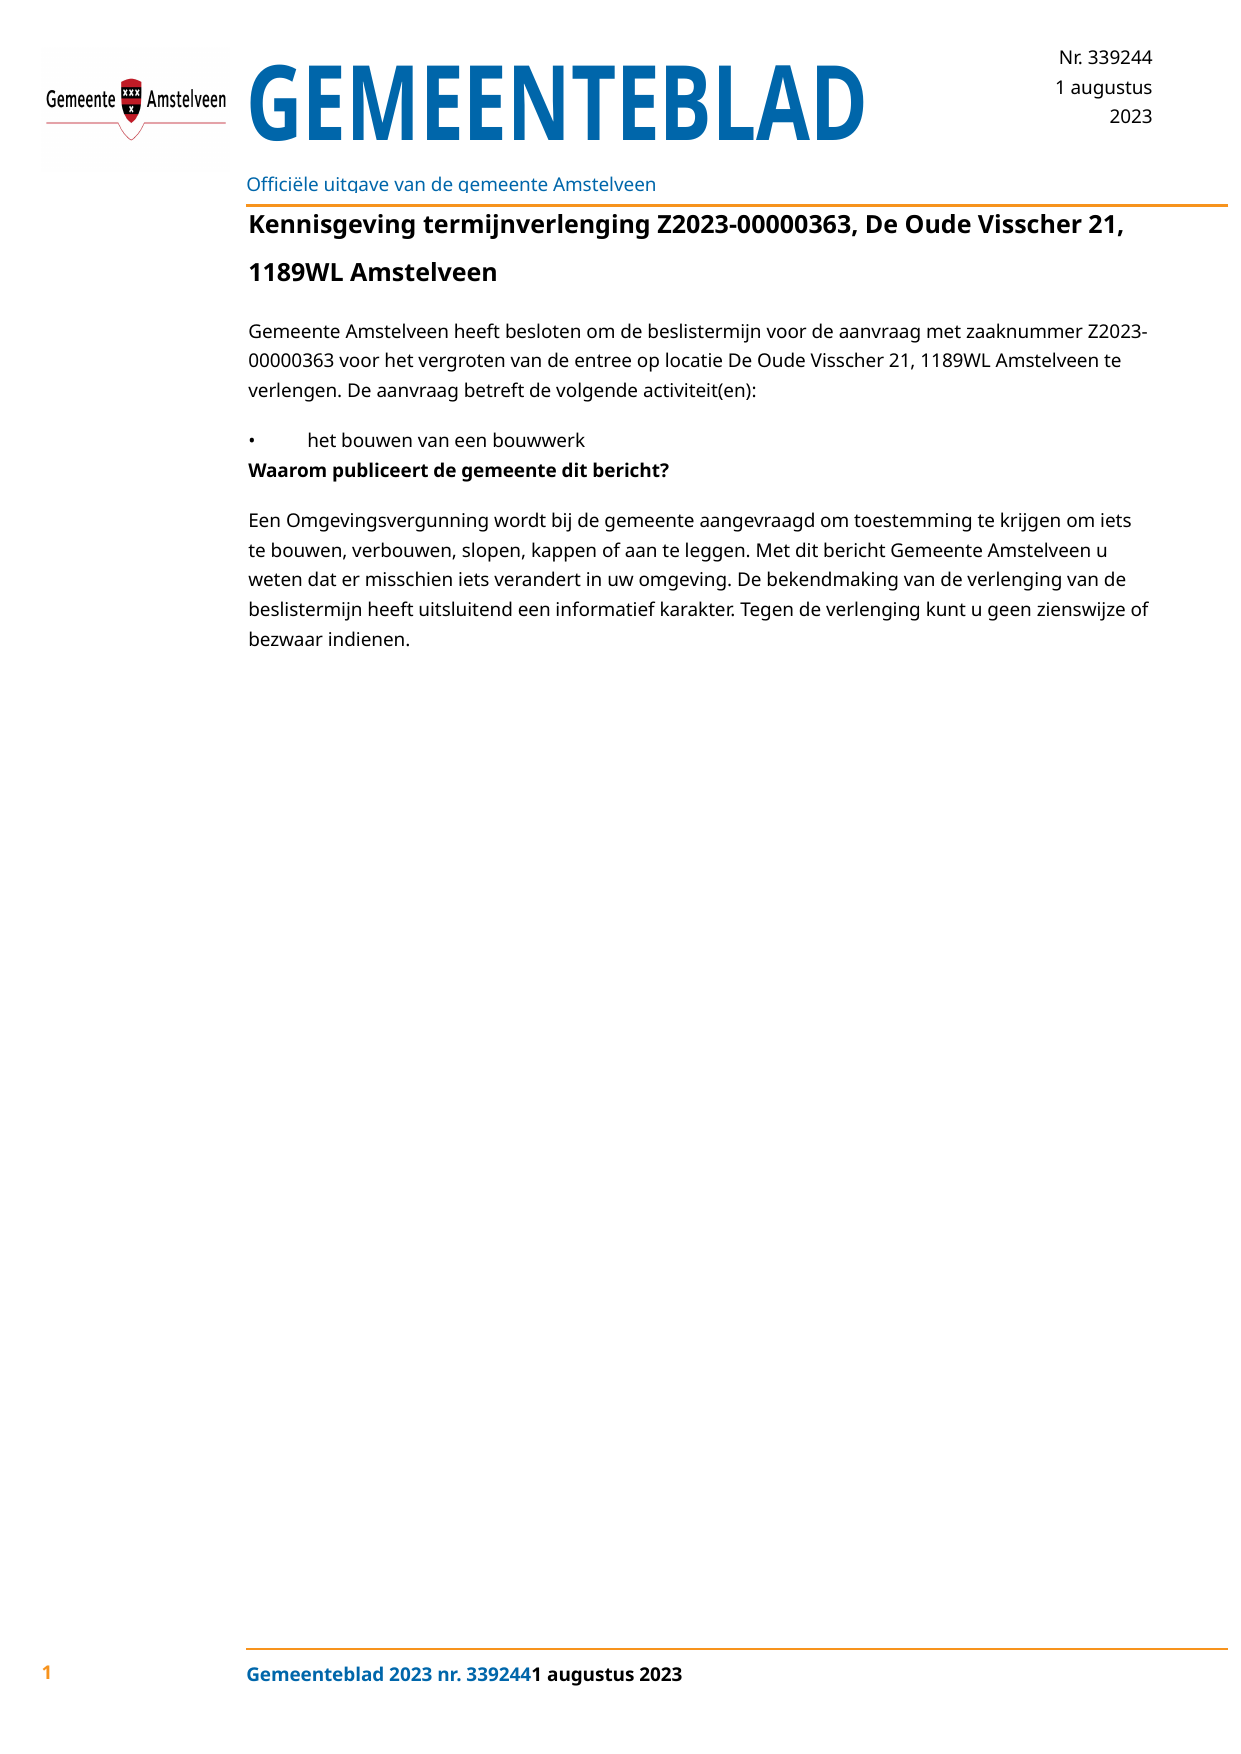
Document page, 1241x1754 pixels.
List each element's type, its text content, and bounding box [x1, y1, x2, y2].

text Gemeente Amstelveen heeft besloten om de beslistermijn voor de aanvraag met zaaknummer Z2023-00000363 voor het vergroten van de entree op locatie De Oude Visscher 21, 1189WL Amstelveen te verlengen. De aanvraag betreft de volgende activiteit(en): [248, 318, 1152, 403]
list het bouwen van een bouwwerk [248, 427, 1152, 453]
text Waarom publiceert de gemeente dit bericht? [248, 457, 1152, 483]
text Kennisgeving termijnverlenging Z2023-00000363, De Oude Visscher 21, 1189WL Amstelveen [248, 207, 1152, 288]
picture [41, 47, 231, 172]
text Een Omgevingsvergunning wordt bij de gemeente aangevraagd om toestemming te krijgen om iets te bouwen, verbouwen, slopen, kappen of aan te leggen. Met dit bericht Gemeente Amstelveen u weten dat er misschien iets verandert in uw omgeving. De bekendmaking van de verlenging van de beslistermijn heeft uitsluitend een informatief karakter. Tegen de verlenging kunt u geen zienswijze of bezwaar indienen. [248, 507, 1152, 652]
